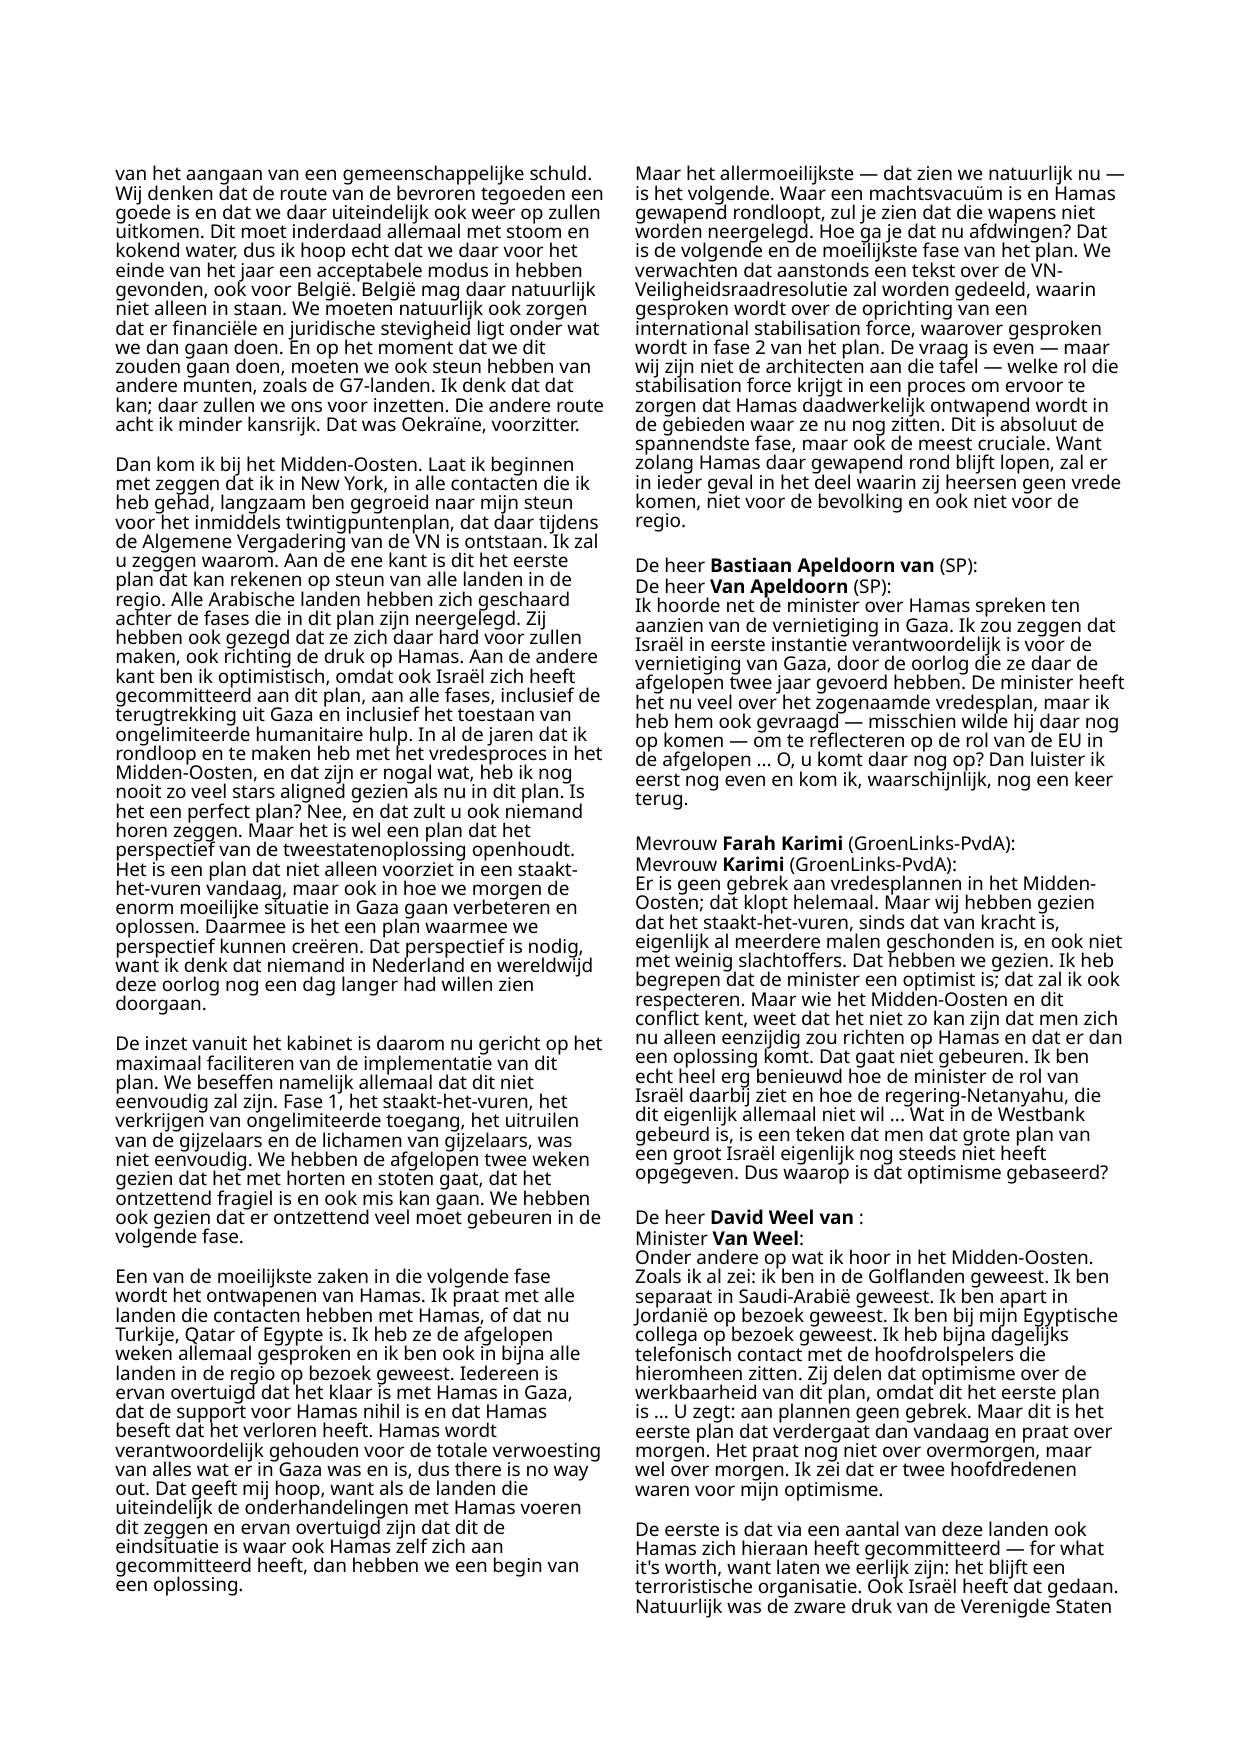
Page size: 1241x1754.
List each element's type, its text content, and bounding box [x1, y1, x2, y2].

text van het aangaan van een gemeenschappelijke schuld. Wij denken dat de route van de bevroren tegoeden een goede is en dat we daar uiteindelijk ook weer op zullen uitkomen. Dit moet inderdaad allemaal met stoom en kokend water, dus ik hoop echt dat we daar voor het einde van het jaar een acceptabele modus in hebben gevonden, ook voor België. België mag daar natuurlijk niet alleen in staan. We moeten natuurlijk ook zorgen dat er financiële en juridische stevigheid ligt onder wat we dan gaan doen. En op het moment dat we dit zouden gaan doen, moeten we ook steun hebben van andere munten, zoals de G7-landen. Ik denk dat dat kan; daar zullen we ons voor inzetten. Die andere route acht ik minder kansrijk. Dat was Oekraïne, voorzitter. [115, 165, 605, 435]
text Onder andere op wat ik hoor in het Midden-Oosten. Zoals ik al zei: ik ben in de Golflanden geweest. Ik ben separaat in Saudi-Arabië geweest. Ik ben apart in Jordanië op bezoek geweest. Ik ben bij mijn Egyptische collega op bezoek geweest. Ik heb bijna dagelijks telefonisch contact met de hoofdrolspelers die hieromheen zitten. Zij delen dat optimisme over de werkbaarheid van dit plan, omdat dit het eerste plan is ... U zegt: aan plannen geen gebrek. Maar dit is het eerste plan dat verdergaat dan vandaag en praat over morgen. Het praat nog niet over overmorgen, maar wel over morgen. Ik zei dat er twee hoofdredenen waren voor mijn optimisme. [635, 1249, 1125, 1500]
text Mevrouw Karimi (GroenLinks-PvdA): [635, 856, 1125, 875]
text De heer Van Apeldoorn (SP): [635, 578, 1125, 597]
text Ik hoorde net de minister over Hamas spreken ten aanzien van de vernietiging in Gaza. Ik zou zeggen dat Israël in eerste instantie verantwoordelijk is voor de vernietiging van Gaza, door de oorlog die ze daar de afgelopen twee jaar gevoerd hebben. De minister heeft het nu veel over het zogenaamde vredesplan, maar ik heb hem ook gevraagd — misschien wilde hij daar nog op komen — om te reflecteren op de rol van de EU in de afgelopen ... O, u komt daar nog op? Dan luister ik eerst nog even en kom ik, waarschijnlijk, nog een keer terug. [635, 597, 1125, 809]
text De heer Bastiaan Apeldoorn van (SP): [635, 552, 1125, 578]
text De eerste is dat via een aantal van deze landen ook Hamas zich hieraan heeft gecommitteerd — for what it's worth, want laten we eerlijk zijn: het blijft een terroristische organisatie. Ook Israël heeft dat gedaan. Natuurlijk was de zware druk van de Verenigde Staten [635, 1521, 1125, 1617]
text De heer David Weel van : [635, 1204, 1125, 1230]
text Maar het allermoeilijkste — dat zien we natuurlijk nu — is het volgende. Waar een machtsvacuüm is en Hamas gewapend rondloopt, zul je zien dat die wapens niet worden neergelegd. Hoe ga je dat nu afdwingen? Dat is de volgende en de moeilijkste fase van het plan. We verwachten dat aanstonds een tekst over de VN-Veiligheidsraadresolutie zal worden gedeeld, waarin gesproken wordt over de oprichting van een international stabilisation force, waarover gesproken wordt in fase 2 van het plan. De vraag is even — maar wij zijn niet de architecten aan die tafel — welke rol die stabilisation force krijgt in een proces om ervoor te zorgen dat Hamas daadwerkelijk ontwapend wordt in de gebieden waar ze nu nog zitten. Dit is absoluut de spannendste fase, maar ook de meest cruciale. Want zolang Hamas daar gewapend rond blijft lopen, zal er in ieder geval in het deel waarin zij heersen geen vrede komen, niet voor de bevolking en ook niet voor de regio. [635, 165, 1125, 531]
text De inzet vanuit het kabinet is daarom nu gericht op het maximaal faciliteren van de implementatie van dit plan. We beseffen namelijk allemaal dat dit niet eenvoudig zal zijn. Fase 1, het staakt-het-vuren, het verkrijgen van ongelimiteerde toegang, het uitruilen van de gijzelaars en de lichamen van gijzelaars, was niet eenvoudig. We hebben de afgelopen twee weken gezien dat het met horten en stoten gaat, dat het ontzettend fragiel is en ook mis kan gaan. We hebben ook gezien dat er ontzettend veel moet gebeuren in de volgende fase. [115, 1035, 605, 1247]
text Minister Van Weel: [635, 1230, 1125, 1249]
text Er is geen gebrek aan vredesplannen in het Midden-Oosten; dat klopt helemaal. Maar wij hebben gezien dat het staakt-het-vuren, sinds dat van kracht is, eigenlijk al meerdere malen geschonden is, en ook niet met weinig slachtoffers. Dat hebben we gezien. Ik heb begrepen dat de minister een optimist is; dat zal ik ook respecteren. Maar wie het Midden-Oosten en dit conflict kent, weet dat het niet zo kan zijn dat men zich nu alleen eenzijdig zou richten op Hamas en dat er dan een oplossing komt. Dat gaat niet gebeuren. Ik ben echt heel erg benieuwd hoe de minister de rol van Israël daarbij ziet en hoe de regering-Netanyahu, die dit eigenlijk allemaal niet wil ... Wat in de Westbank gebeurd is, is een teken dat men dat grote plan van een groot Israël eigenlijk nog steeds niet heeft opgegeven. Dus waarop is dat optimisme gebaseerd? [635, 875, 1125, 1183]
text Een van de moeilijkste zaken in die volgende fase wordt het ontwapenen van Hamas. Ik praat met alle landen die contacten hebben met Hamas, of dat nu Turkije, Qatar of Egypte is. Ik heb ze de afgelopen weken allemaal gesproken en ik ben ook in bijna alle landen in de regio op bezoek geweest. Iedereen is ervan overtuigd dat het klaar is met Hamas in Gaza, dat de support voor Hamas nihil is en dat Hamas beseft dat het verloren heeft. Hamas wordt verantwoordelijk gehouden voor de totale verwoesting van alles wat er in Gaza was en is, dus there is no way out. Dat geeft mij hoop, want als de landen die uiteindelijk de onderhandelingen met Hamas voeren dit zeggen en ervan overtuigd zijn dat dit de eindsituatie is waar ook Hamas zelf zich aan gecommitteerd heeft, dan hebben we een begin van een oplossing. [115, 1268, 605, 1596]
text Mevrouw Farah Karimi (GroenLinks-PvdA): [635, 830, 1125, 856]
text Dan kom ik bij het Midden-Oosten. Laat ik beginnen met zeggen dat ik in New York, in alle contacten die ik heb gehad, langzaam ben gegroeid naar mijn steun voor het inmiddels twintigpuntenplan, dat daar tijdens de Algemene Vergadering van de VN is ontstaan. Ik zal u zeggen waarom. Aan de ene kant is dit het eerste plan dat kan rekenen op steun van alle landen in de regio. Alle Arabische landen hebben zich geschaard achter de fases die in dit plan zijn neergelegd. Zij hebben ook gezegd dat ze zich daar hard voor zullen maken, ook richting de druk op Hamas. Aan de andere kant ben ik optimistisch, omdat ook Israël zich heeft gecommitteerd aan dit plan, aan alle fases, inclusief de terugtrekking uit Gaza en inclusief het toestaan van ongelimiteerde humanitaire hulp. In al de jaren dat ik rondloop en te maken heb met het vredesproces in het Midden-Oosten, en dat zijn er nogal wat, heb ik nog nooit zo veel stars aligned gezien als nu in dit plan. Is het een perfect plan? Nee, en dat zult u ook niemand horen zeggen. Maar het is wel een plan dat het perspectief van de tweestatenoplossing openhoudt. Het is een plan dat niet alleen voorziet in een staakt-het-vuren vandaag, maar ook in hoe we morgen de enorm moeilijke situatie in Gaza gaan verbeteren en oplossen. Daarmee is het een plan waarmee we perspectief kunnen creëren. Dat perspectief is nodig, want ik denk dat niemand in Nederland en wereldwijd deze oorlog nog een dag langer had willen zien doorgaan. [115, 456, 605, 1015]
